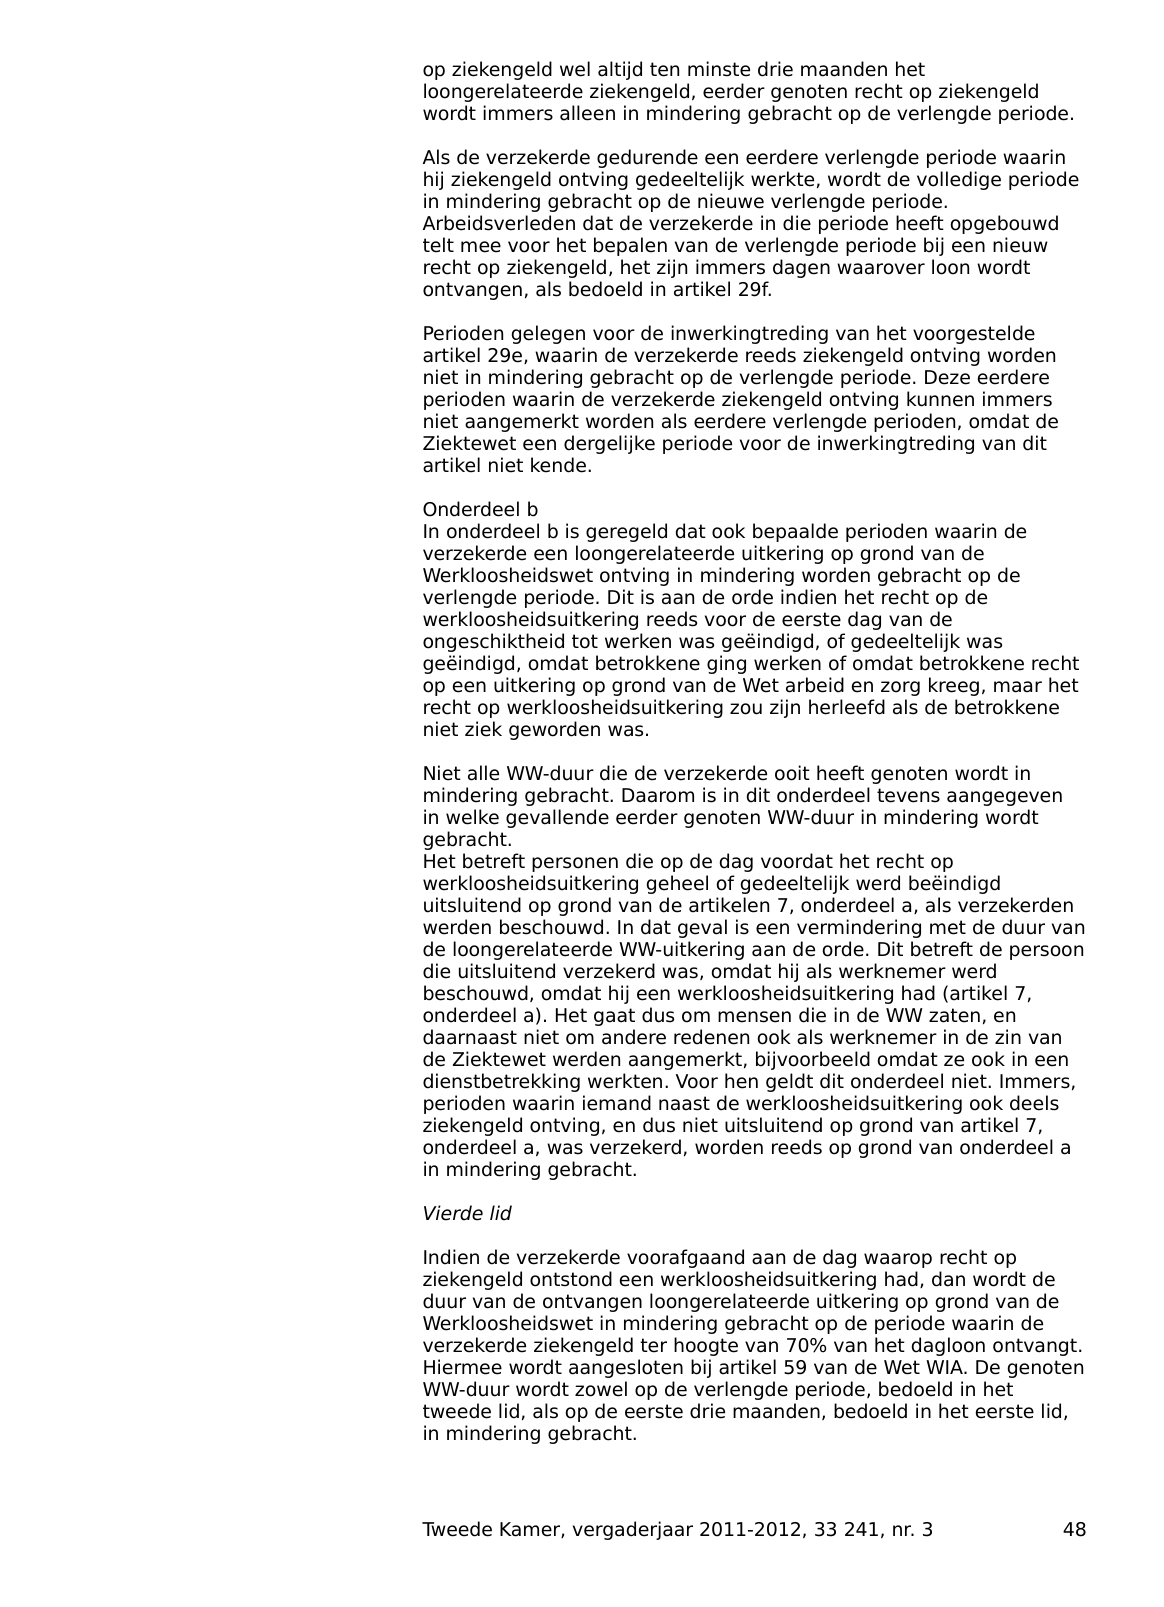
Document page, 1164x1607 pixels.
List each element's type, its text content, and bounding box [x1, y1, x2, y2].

text Indien de verzekerde voorafgaand aan de dag waarop recht op ziekengeld ontstond een werkloosheidsuitkering had, dan wordt de duur van de ontvangen loongerelateerde uitkering op grond van de Werkloosheidswet in mindering gebracht op de periode waarin de verzekerde ziekengeld ter hoogte van 70% van het dagloon ontvangt. Hiermee wordt aangesloten bij artikel 59 van de Wet WIA. De genoten WW-duur wordt zowel op de verlengde periode, bedoeld in het tweede lid, als op de eerste drie maanden, bedoeld in het eerste lid, in mindering gebracht. [422, 1247, 1087, 1445]
text Perioden gelegen voor de inwerkingtreding van het voorgestelde artikel 29e, waarin de verzekerde reeds ziekengeld ontving worden niet in mindering gebracht op de verlengde periode. Deze eerdere perioden waarin de verzekerde ziekengeld ontving kunnen immers niet aangemerkt worden als eerdere verlengde perioden, omdat de Ziektewet een dergelijke periode voor de inwerkingtreding van dit artikel niet kende. [422, 323, 1087, 477]
text In onderdeel b is geregeld dat ook bepaalde perioden waarin de verzekerde een loongerelateerde uitkering op grond van de Werkloosheidswet ontving in mindering worden gebracht op de verlengde periode. Dit is aan de orde indien het recht op de werkloosheidsuitkering reeds voor de eerste dag van de ongeschiktheid tot werken was geëindigd, of gedeeltelijk was geëindigd, omdat betrokkene ging werken of omdat betrokkene recht op een uitkering op grond van de Wet arbeid en zorg kreeg, maar het recht op werkloosheidsuitkering zou zijn herleefd als de betrokkene niet ziek geworden was. [422, 521, 1087, 741]
text Onderdeel b [422, 499, 1087, 521]
text Als de verzekerde gedurende een eerdere verlengde periode waarin hij ziekengeld ontving gedeeltelijk werkte, wordt de volledige periode in mindering gebracht op de nieuwe verlengde periode. Arbeidsverleden dat de verzekerde in die periode heeft opgebouwd telt mee voor het bepalen van de verlengde periode bij een nieuw recht op ziekengeld, het zijn immers dagen waarover loon wordt ontvangen, als bedoeld in artikel 29f. [422, 147, 1087, 301]
text op ziekengeld wel altijd ten minste drie maanden het loongerelateerde ziekengeld, eerder genoten recht op ziekengeld wordt immers alleen in mindering gebracht op de verlengde periode. [422, 59, 1087, 125]
text Het betreft personen die op de dag voordat het recht op werkloosheidsuitkering geheel of gedeeltelijk werd beëindigd uitsluitend op grond van de artikelen 7, onderdeel a, als verzekerden werden beschouwd. In dat geval is een vermindering met de duur van de loongerelateerde WW-uitkering aan de orde. Dit betreft de persoon die uitsluitend verzekerd was, omdat hij als werknemer werd beschouwd, omdat hij een werkloosheidsuitkering had (artikel 7, onderdeel a). Het gaat dus om mensen die in de WW zaten, en daarnaast niet om andere redenen ook als werknemer in de zin van de Ziektewet werden aangemerkt, bijvoorbeeld omdat ze ook in een dienstbetrekking werkten. Voor hen geldt dit onderdeel niet. Immers, perioden waarin iemand naast de werkloosheidsuitkering ook deels ziekengeld ontving, en dus niet uitsluitend op grond van artikel 7, onderdeel a, was verzekerd, worden reeds op grond van onderdeel a in mindering gebracht. [422, 851, 1087, 1181]
subtitle Vierde lid [422, 1203, 1087, 1225]
text Niet alle WW-duur die de verzekerde ooit heeft genoten wordt in mindering gebracht. Daarom is in dit onderdeel tevens aangegeven in welke gevallende eerder genoten WW-duur in mindering wordt gebracht. [422, 763, 1087, 851]
